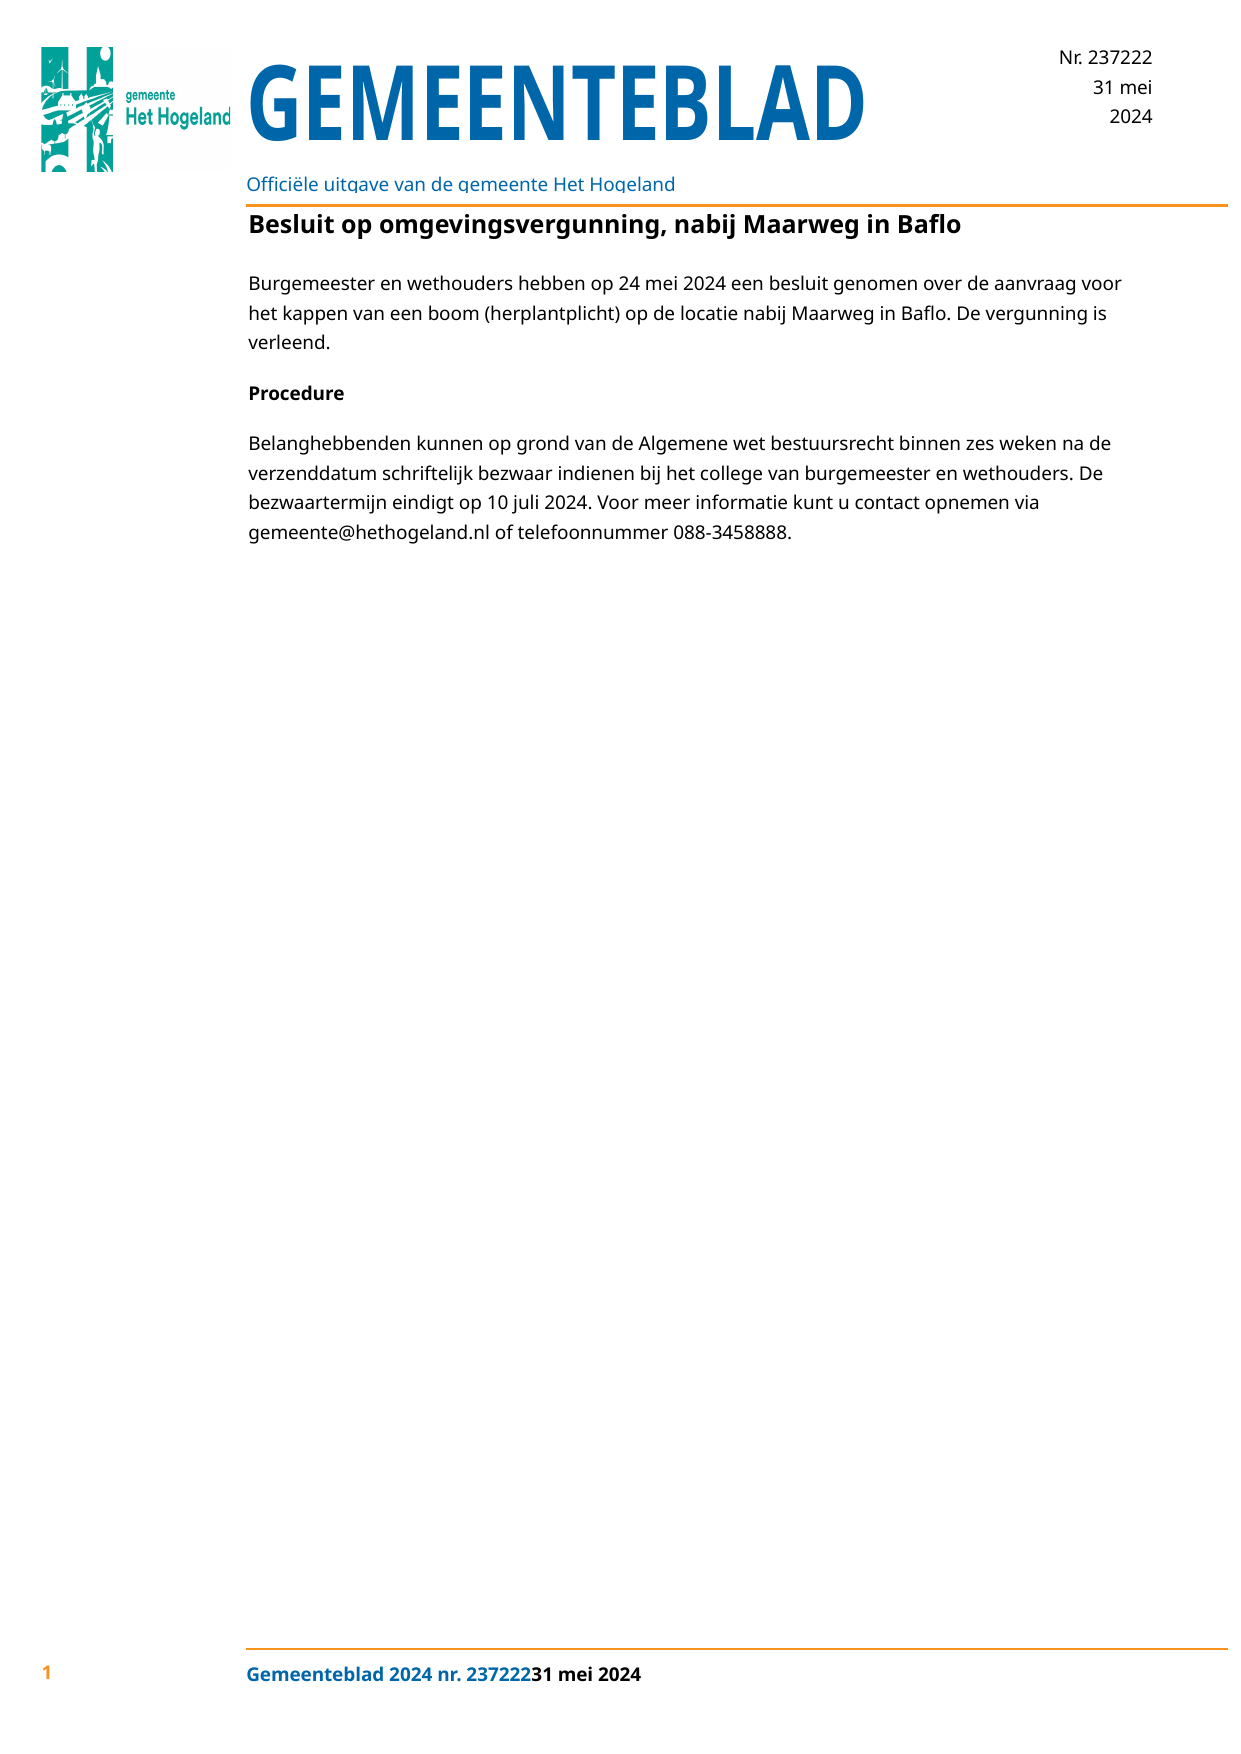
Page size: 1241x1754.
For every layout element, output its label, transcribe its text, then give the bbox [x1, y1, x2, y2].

text Belanghebbenden kunnen op grond van de Algemene wet bestuursrecht binnen zes weken na de verzenddatum schriftelijk bezwaar indienen bij het college van burgemeester en wethouders. De bezwaartermijn eindigt op 10 juli 2024. Voor meer informatie kunt u contact opnemen via gemeente@hethogeland.nl of telefoonnummer 088-3458888. [248, 430, 1152, 545]
text Besluit op omgevingsvergunning, nabij Maarweg in Baflo [248, 207, 1152, 241]
text Burgemeester en wethouders hebben op 24 mei 2024 een besluit genomen over de aanvraag voor het kappen van een boom (herplantplicht) op de locatie nabij Maarweg in Baflo. De vergunning is verleend. [248, 270, 1152, 355]
text Procedure [248, 380, 1152, 406]
picture [41, 47, 231, 172]
